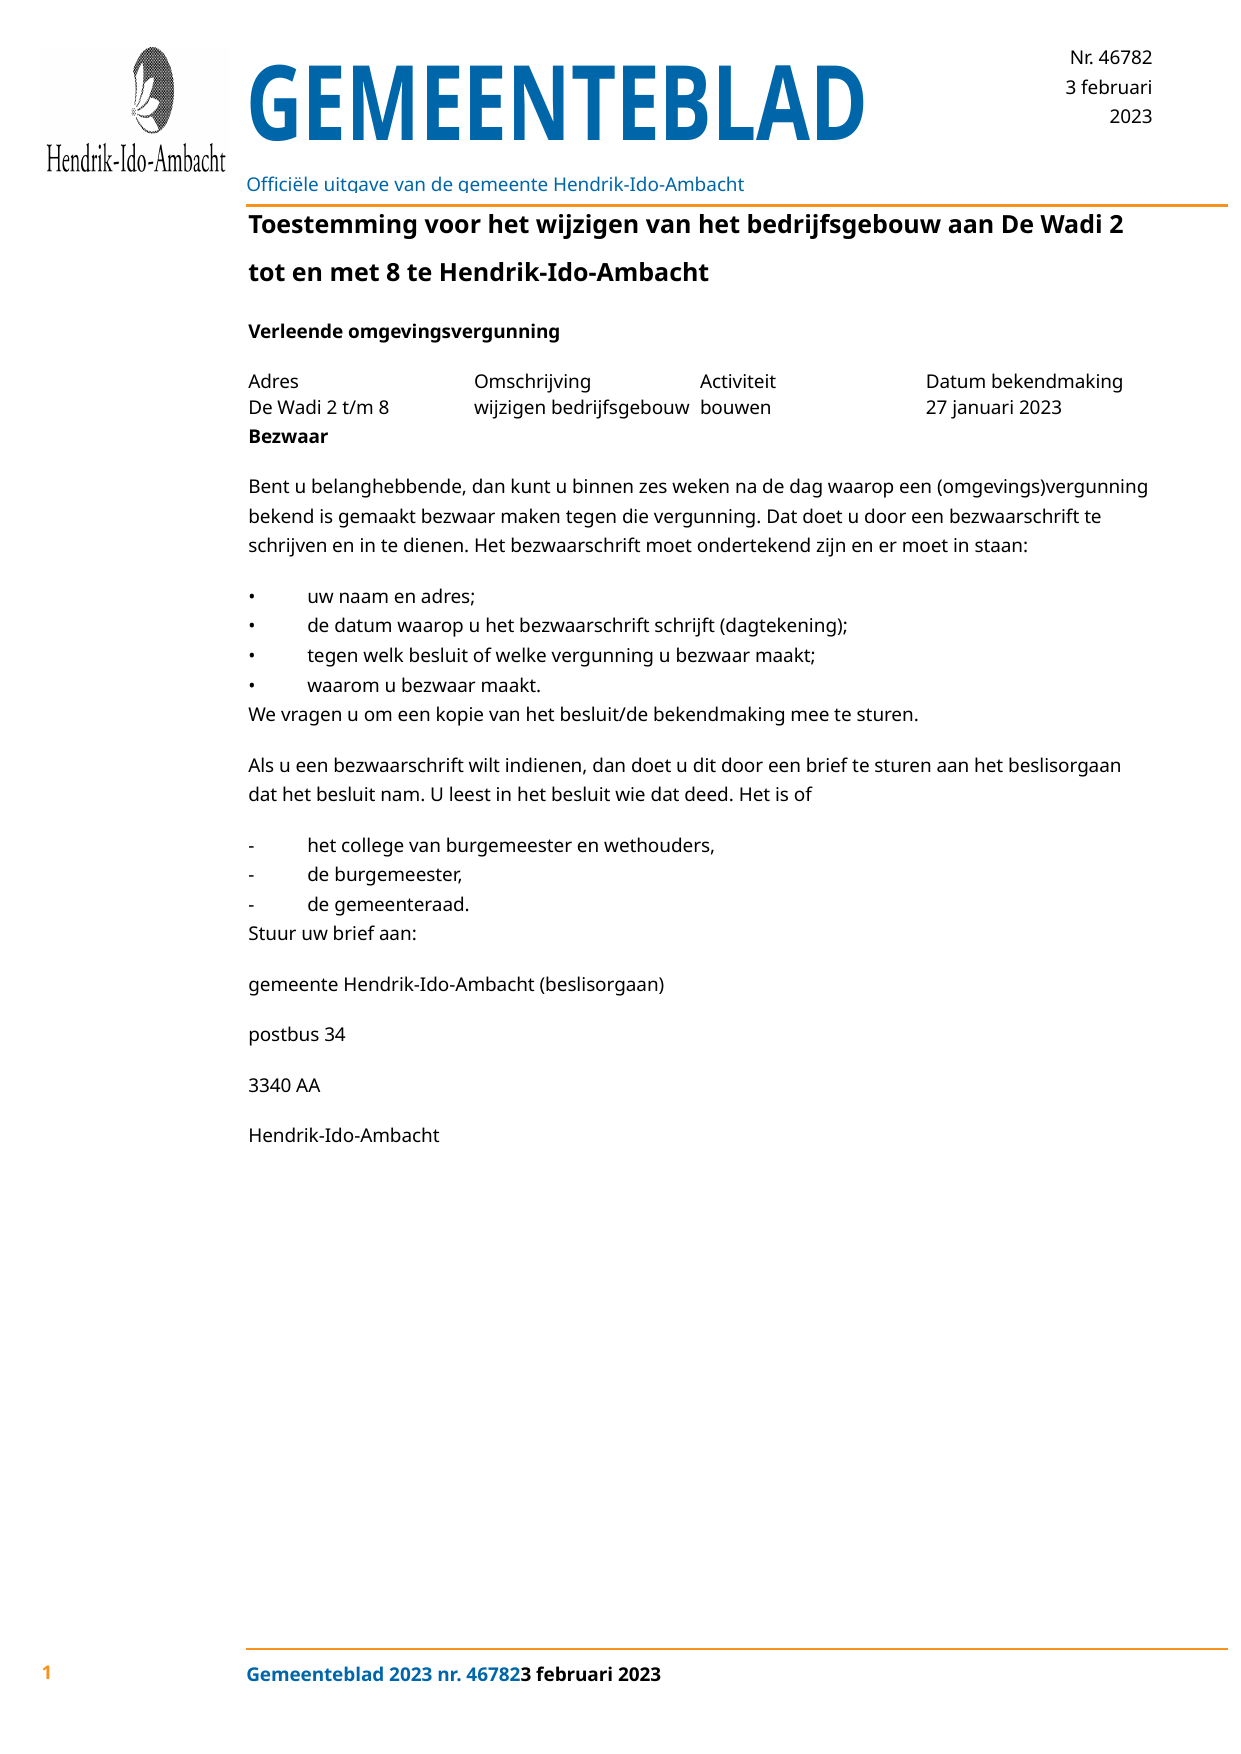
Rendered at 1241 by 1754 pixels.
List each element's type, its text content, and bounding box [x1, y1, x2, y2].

list het college van burgemeester en wethouders, [248, 832, 1152, 858]
list de datum waarop u het bezwaarschrift schrijft (dagtekening); [248, 613, 1152, 638]
table_cell De Wadi 2 t/m 8 [248, 394, 474, 420]
table_header Datum bekendmaking [926, 369, 1152, 394]
list de gemeenteraad. [248, 891, 1152, 917]
text Bezwaar [248, 423, 1152, 449]
text gemeente Hendrik-Ido-Ambacht (beslisorgaan) [248, 971, 1152, 997]
text Stuur uw brief aan: [248, 921, 1152, 946]
table_header Activiteit [700, 369, 926, 394]
table_cell 27 januari 2023 [926, 394, 1152, 420]
text 3340 AA [248, 1072, 1152, 1098]
text Verleende omgevingsvergunning [248, 318, 1152, 344]
list de burgemeester, [248, 861, 1152, 887]
list tegen welk besluit of welke vergunning u bezwaar maakt; [248, 642, 1152, 668]
text Hendrik-Ido-Ambacht [248, 1122, 1152, 1148]
list uw naam en adres; [248, 583, 1152, 609]
list waarom u bezwaar maakt. [248, 672, 1152, 698]
text postbus 34 [248, 1021, 1152, 1047]
table_cell wijzigen bedrijfsgebouw [474, 394, 700, 420]
text We vragen u om een kopie van het besluit/de bekendmaking mee te sturen. [248, 701, 1152, 727]
picture [41, 47, 231, 172]
table_cell bouwen [700, 394, 926, 420]
text Bent u belanghebbende, dan kunt u binnen zes weken na de dag waarop een (omgevings)vergunning bekend is gemaakt bezwaar maken tegen die vergunning. Dat doet u door een bezwaarschrift te schrijven en in te dienen. Het bezwaarschrift moet ondertekend zijn en er moet in staan: [248, 473, 1152, 558]
table_header Omschrijving [474, 369, 700, 394]
text Toestemming voor het wijzigen van het bedrijfsgebouw aan De Wadi 2 tot en met 8 te Hendrik-Ido-Ambacht [248, 207, 1152, 288]
text Als u een bezwaarschrift wilt indienen, dan doet u dit door een brief te sturen aan het beslisorgaan dat het besluit nam. U leest in het besluit wie dat deed. Het is of [248, 752, 1152, 807]
table_header Adres [248, 369, 474, 394]
